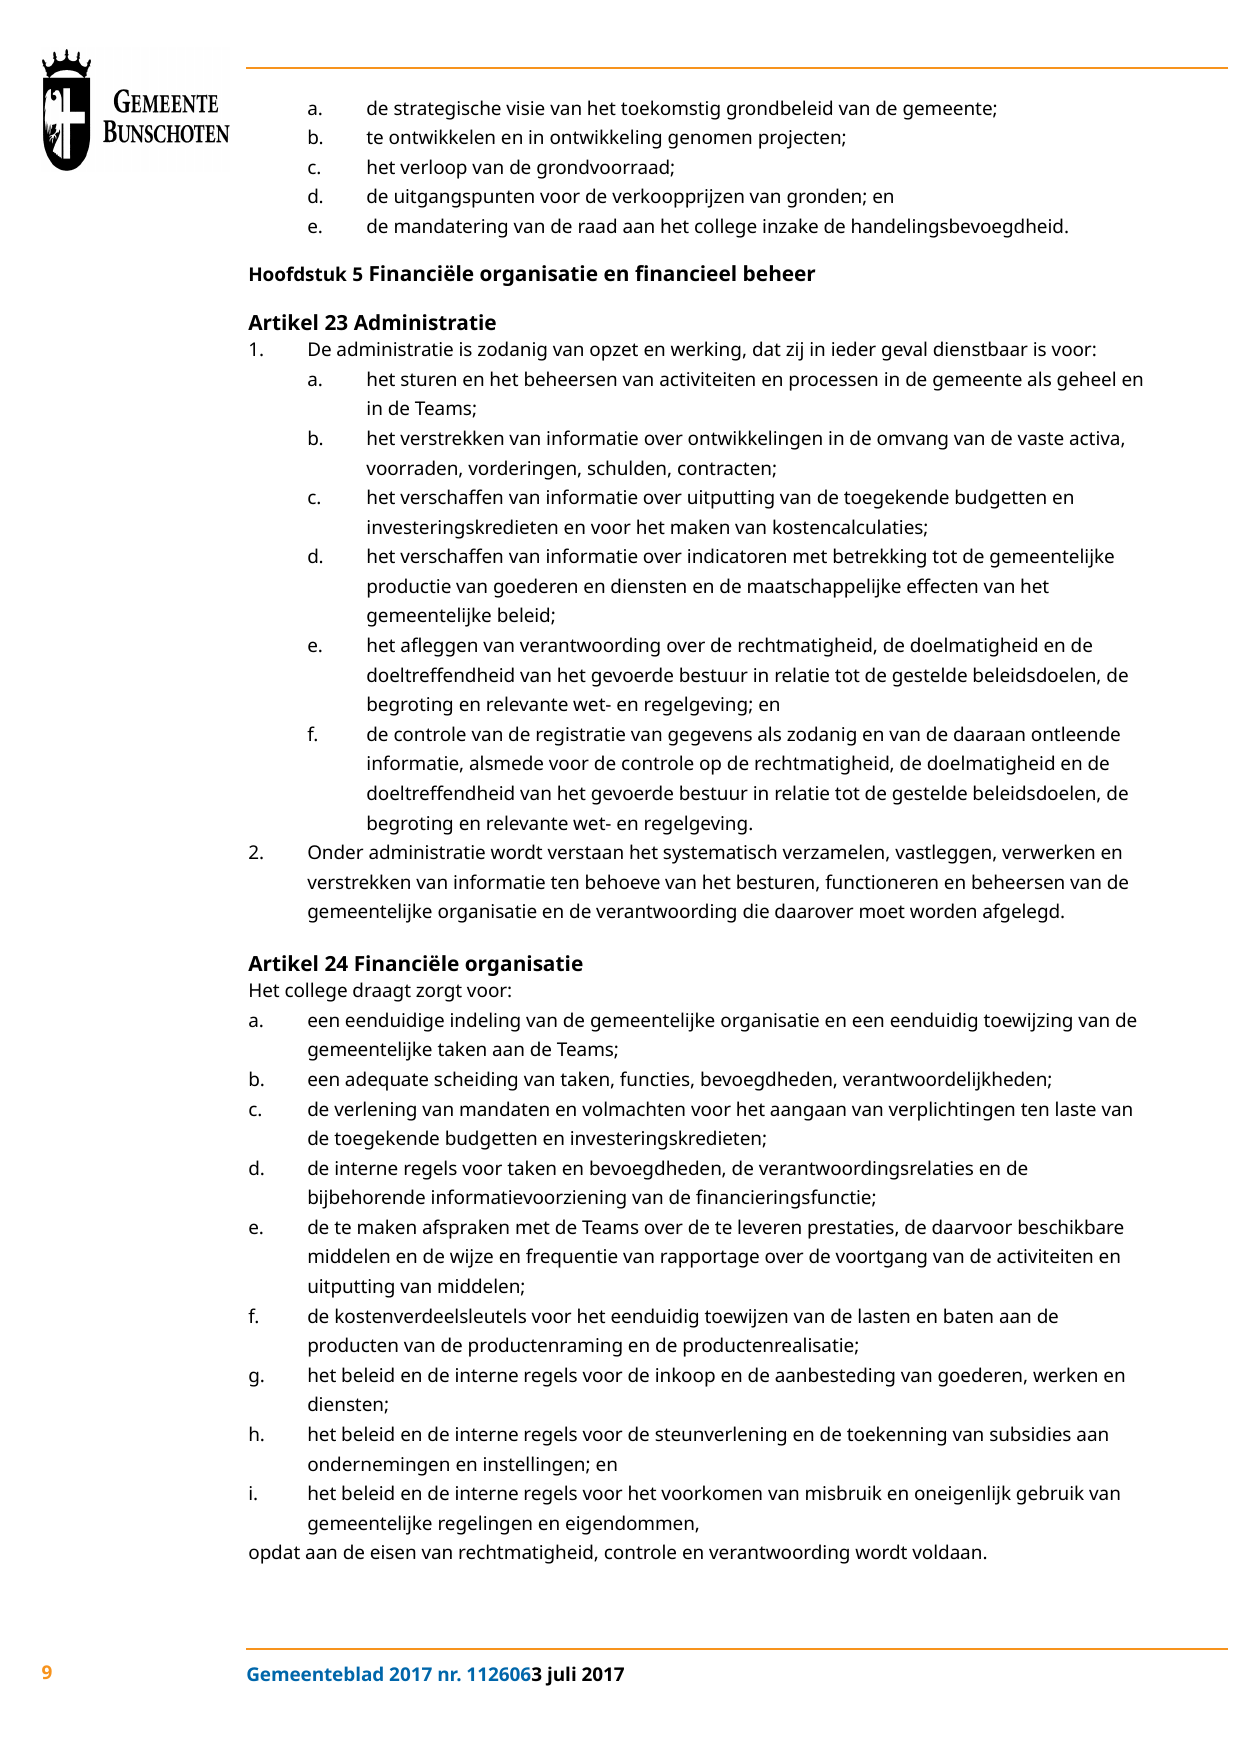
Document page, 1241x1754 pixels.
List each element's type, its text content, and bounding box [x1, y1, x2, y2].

list het verloop van de grondvoorraad; [307, 154, 1152, 180]
list de verlening van mandaten en volmachten voor het aangaan van verplichtingen ten laste van de toegekende budgetten en investeringskredieten; [248, 1096, 1152, 1151]
list het verstrekken van informatie over ontwikkelingen in de omvang van de vaste activa, voorraden, vorderingen, schulden, contracten; [307, 425, 1152, 481]
list het verschaffen van informatie over uitputting van de toegekende budgetten en investeringskredieten en voor het maken van kostencalculaties; [307, 484, 1152, 540]
list de uitgangspunten voor de verkoopprijzen van gronden; en [307, 183, 1152, 209]
list de mandatering van de raad aan het college inzake de handelingsbevoegdheid. [307, 213, 1152, 239]
list het beleid en de interne regels voor het voorkomen van misbruik en oneigenlijk gebruik van gemeentelijke regelingen en eigendommen, [248, 1480, 1152, 1536]
list de kostenverdeelsleutels voor het eenduidig toewijzen van de lasten en baten aan de producten van de productenraming en de productenrealisatie; [248, 1303, 1152, 1358]
list De administratie is zodanig van opzet en werking, dat zij in ieder geval dienstbaar is voor: [248, 336, 1152, 362]
list een adequate scheiding van taken, functies, bevoegdheden, verantwoordelijkheden; [248, 1066, 1152, 1092]
list de interne regels voor taken en bevoegdheden, de verantwoordingsrelaties en de bijbehorende informatievoorziening van de financieringsfunctie; [248, 1155, 1152, 1210]
text Artikel 24 Financiële organisatie [248, 949, 1152, 977]
list de controle van de registratie van gegevens als zodanig en van de daaraan ontleende informatie, alsmede voor de controle op de rechtmatigheid, de doelmatigheid en de doeltreffendheid van het gevoerde bestuur in relatie tot de gestelde beleidsdoelen, de begroting en relevante wet- en regelgeving. [307, 721, 1152, 836]
list het beleid en de interne regels voor de steunverlening en de toekenning van subsidies aan ondernemingen en instellingen; en [248, 1421, 1152, 1476]
list te ontwikkelen en in ontwikkeling genomen projecten; [307, 124, 1152, 150]
picture [41, 47, 231, 172]
text Artikel 23 Administratie [248, 308, 1152, 336]
list het beleid en de interne regels voor de inkoop en de aanbesteding van goederen, werken en diensten; [248, 1362, 1152, 1417]
text Hoofdstuk 5 Financiële organisatie en financieel beheer [248, 259, 1152, 287]
list Onder administratie wordt verstaan het systematisch verzamelen, vastleggen, verwerken en verstrekken van informatie ten behoeve van het besturen, functioneren en beheersen van de gemeentelijke organisatie en de verantwoording die daarover moet worden afgelegd. [248, 839, 1152, 924]
list de te maken afspraken met de Teams over de te leveren prestaties, de daarvoor beschikbare middelen en de wijze en frequentie van rapportage over de voortgang van de activiteiten en uitputting van middelen; [248, 1214, 1152, 1299]
list een eenduidige indeling van de gemeentelijke organisatie en een eenduidig toewijzing van de gemeentelijke taken aan de Teams; [248, 1007, 1152, 1062]
text Het college draagt zorgt voor: [248, 977, 1152, 1003]
list het afleggen van verantwoording over de rechtmatigheid, de doelmatigheid en de doeltreffendheid van het gevoerde bestuur in relatie tot de gestelde beleidsdoelen, de begroting en relevante wet- en regelgeving; en [307, 632, 1152, 717]
list het verschaffen van informatie over indicatoren met betrekking tot de gemeentelijke productie van goederen en diensten en de maatschappelijke effecten van het gemeentelijke beleid; [307, 543, 1152, 628]
text opdat aan de eisen van rechtmatigheid, controle en verantwoording wordt voldaan. [248, 1539, 1152, 1565]
list de strategische visie van het toekomstig grondbeleid van de gemeente; [307, 95, 1152, 121]
list het sturen en het beheersen van activiteiten en processen in de gemeente als geheel en in de Teams; [307, 366, 1152, 421]
